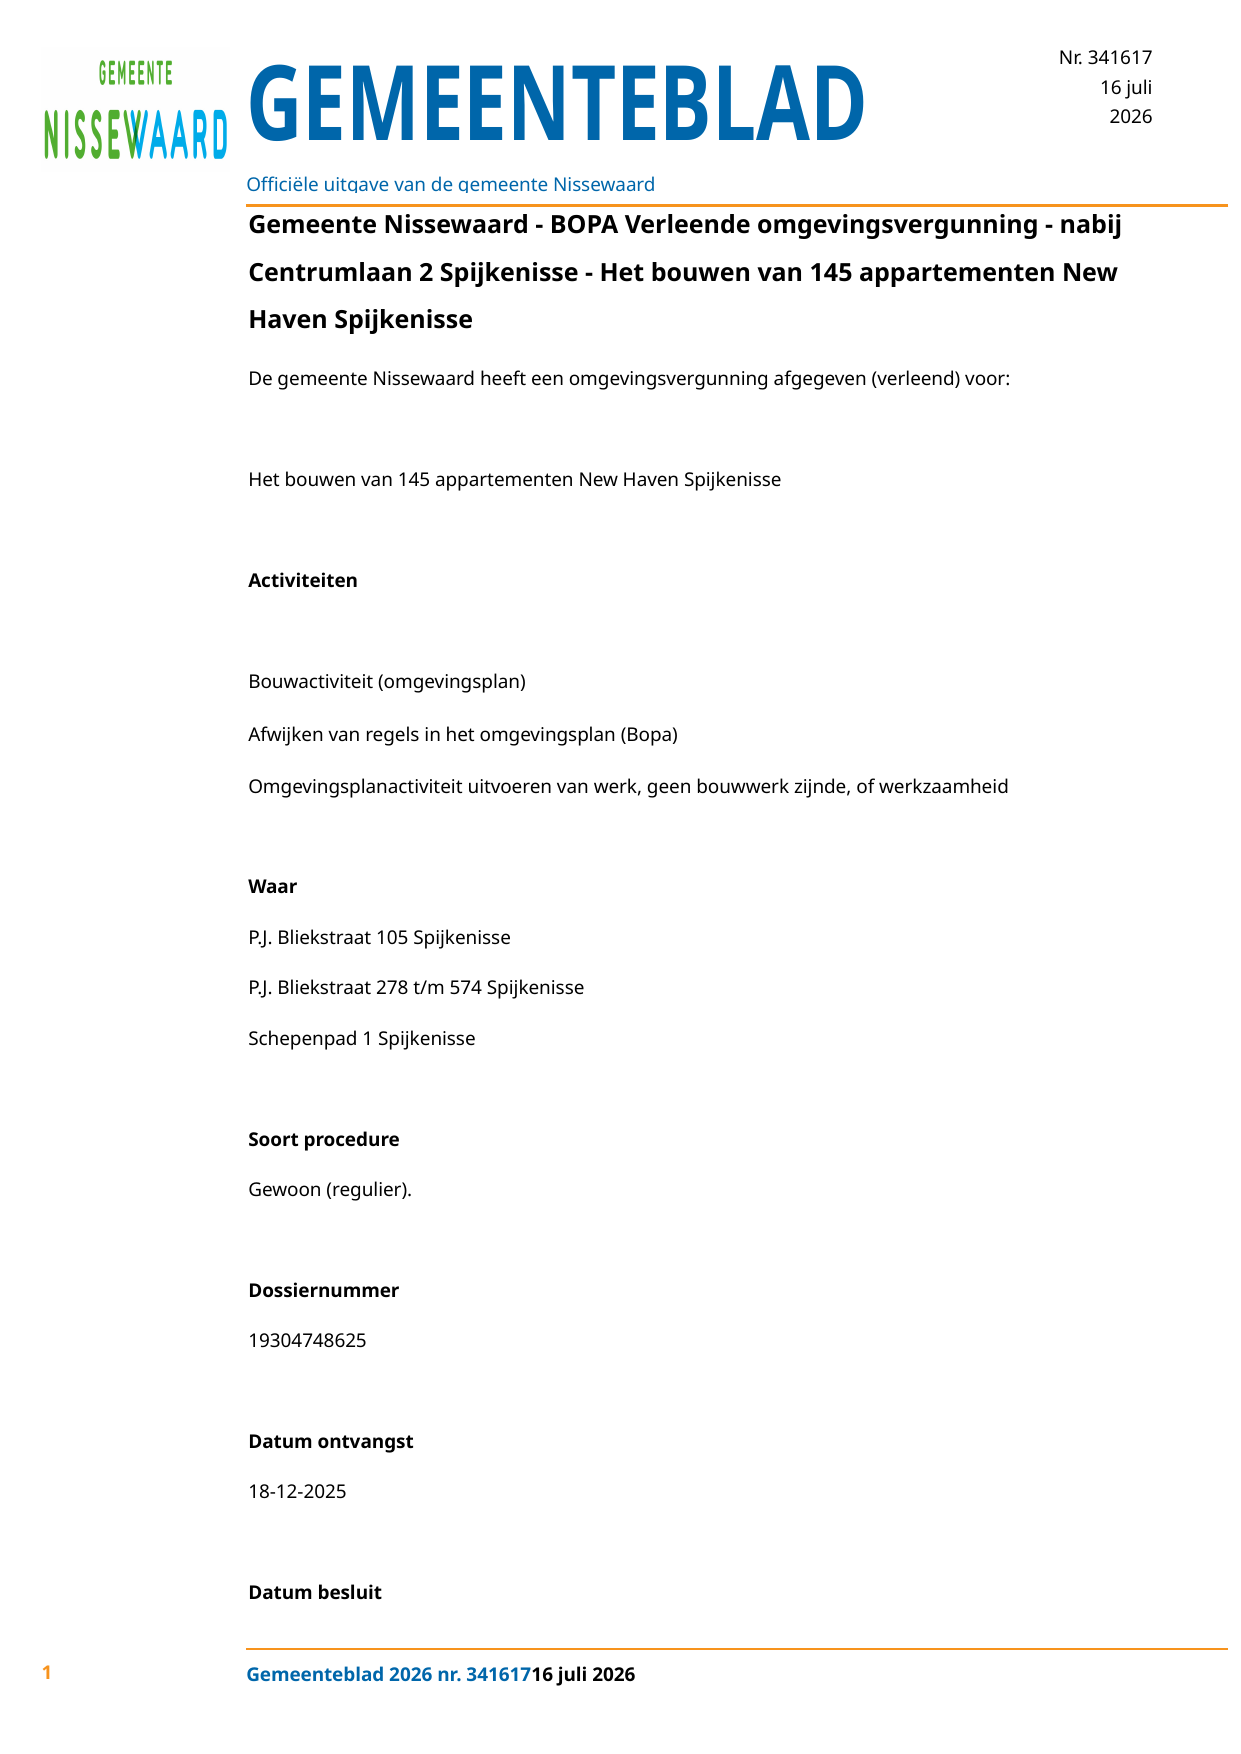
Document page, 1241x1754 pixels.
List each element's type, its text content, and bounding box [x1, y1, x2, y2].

text De gemeente Nissewaard heeft een omgevingsvergunning afgegeven (verleend) voor: [248, 366, 1152, 391]
text Afwijken van regels in het omgevingsplan (Bopa)﻿ [248, 718, 1152, 748]
text 19304748625 [248, 1327, 1152, 1353]
text P.J. Bliekstraat 105 Spijkenisse [248, 924, 1152, 950]
text Dossiernummer [248, 1277, 1152, 1303]
text 18-12-2025 [248, 1479, 1152, 1504]
text Gemeente Nissewaard - BOPA Verleende omgevingsvergunning - nabij Centrumlaan 2 Spijkenisse - Het bouwen van 145 appartementen New Haven Spijkenisse [248, 207, 1152, 336]
text P.J. Bliekstraat 278 t/m 574 Spijkenisse [248, 974, 1152, 1000]
text Omgevingsplanactiviteit uitvoeren van werk, geen bouwwerk zijnde, of werkzaamheid [248, 773, 1152, 798]
text Activiteiten [248, 567, 1152, 593]
text Gewoon (regulier). [248, 1176, 1152, 1202]
text Datum ontvangst [248, 1428, 1152, 1454]
text Waar [248, 874, 1152, 899]
text Bouwactiviteit (omgevingsplan) [248, 668, 1152, 694]
text Datum besluit [248, 1579, 1152, 1605]
text Het bouwen van 145 appartementen New Haven Spijkenisse [248, 466, 1152, 492]
picture [41, 47, 231, 172]
text Schepenpad 1 Spijkenisse [248, 1025, 1152, 1051]
text Soort procedure [248, 1126, 1152, 1151]
